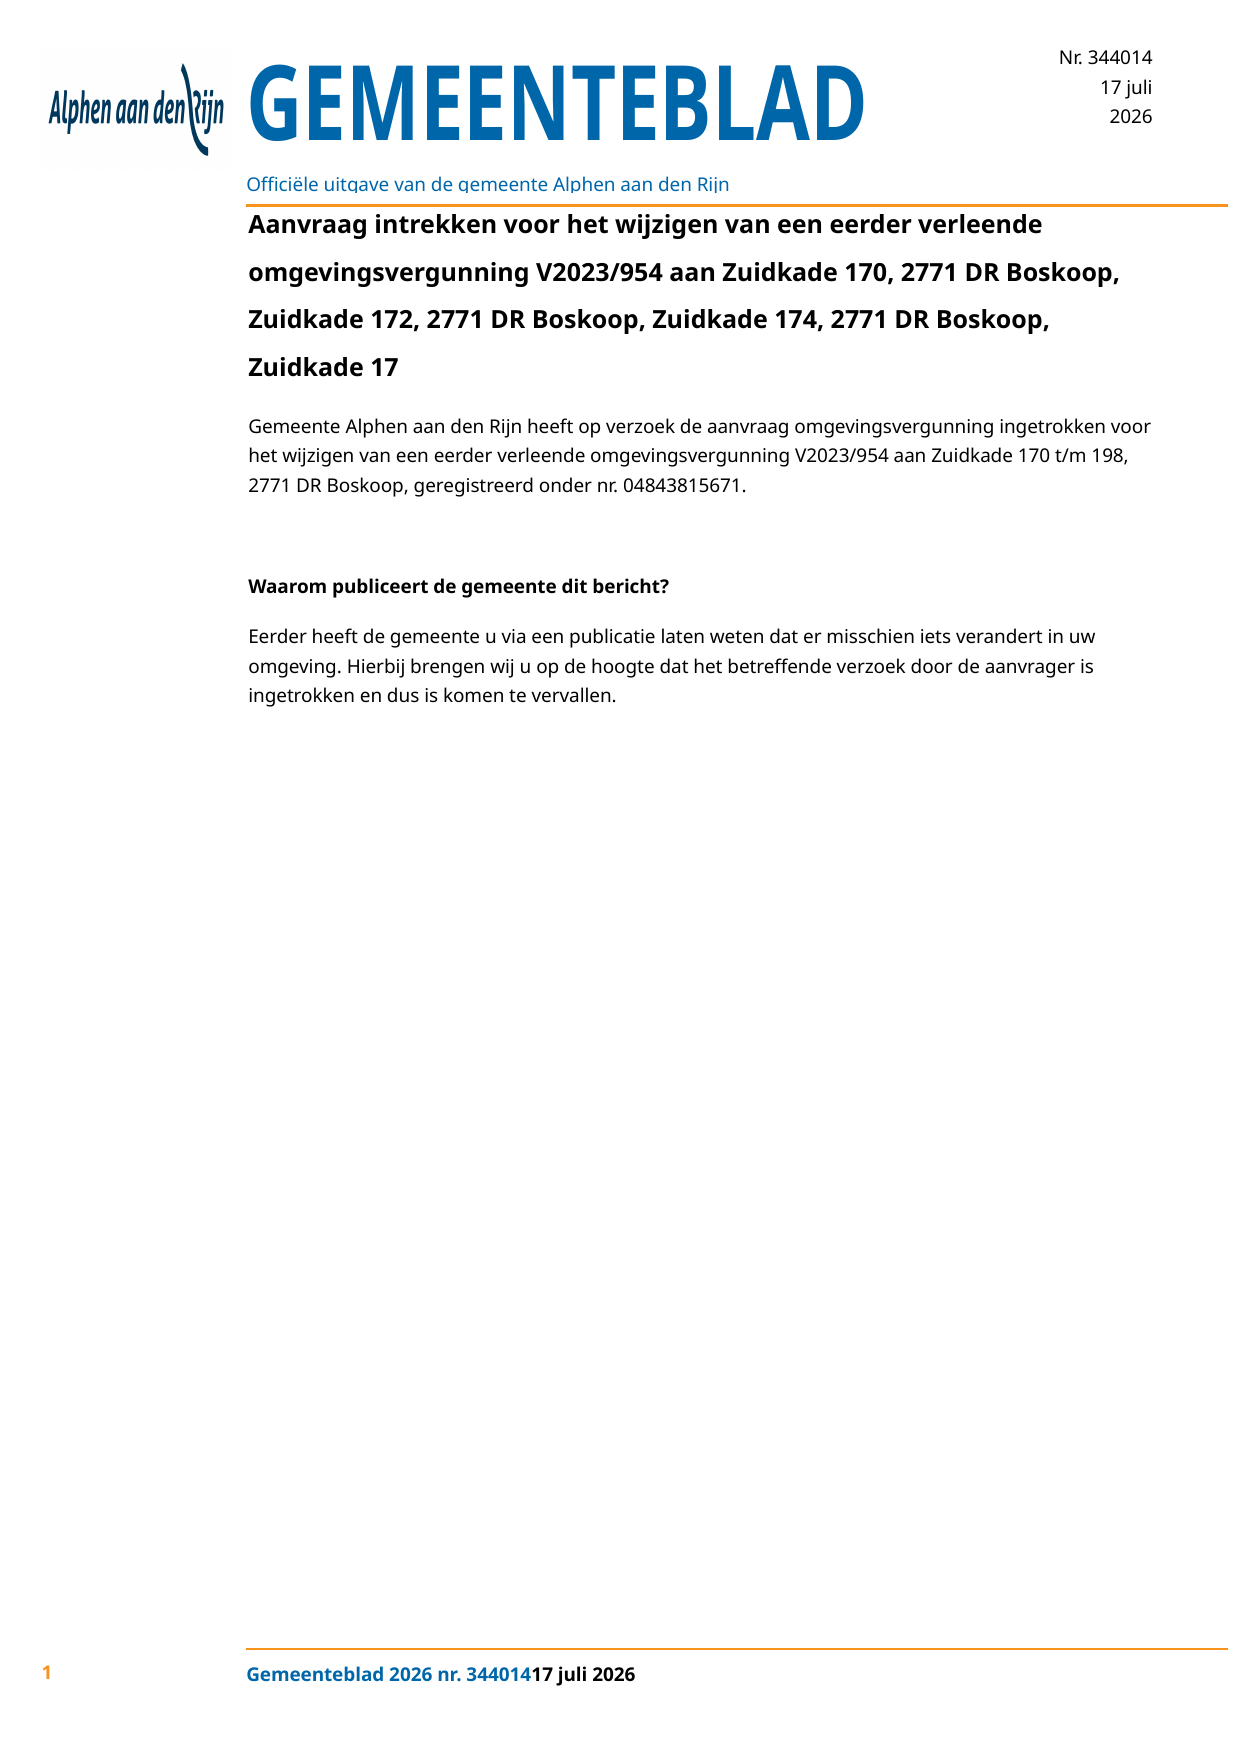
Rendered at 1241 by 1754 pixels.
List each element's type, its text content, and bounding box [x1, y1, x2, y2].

picture [41, 47, 231, 172]
text Aanvraag intrekken voor het wijzigen van een eerder verleende omgevingsvergunning V2023/954 aan Zuidkade 170, 2771 DR Boskoop, Zuidkade 172, 2771 DR Boskoop, Zuidkade 174, 2771 DR Boskoop, Zuidkade 17 [248, 207, 1152, 384]
text Waarom publiceert de gemeente dit bericht? [248, 573, 1152, 599]
text Eerder heeft de gemeente u via een publicatie laten weten dat er misschien iets verandert in uw omgeving. Hierbij brengen wij u op de hoogte dat het betreffende verzoek door de aanvrager is ingetrokken en dus is komen te vervallen. [248, 623, 1152, 708]
text Gemeente Alphen aan den Rijn heeft op verzoek de aanvraag omgevingsvergunning ingetrokken voor het wijzigen van een eerder verleende omgevingsvergunning V2023/954 aan Zuidkade 170 t/m 198, 2771 DR Boskoop, geregistreerd onder nr. 04843815671. [248, 413, 1152, 498]
